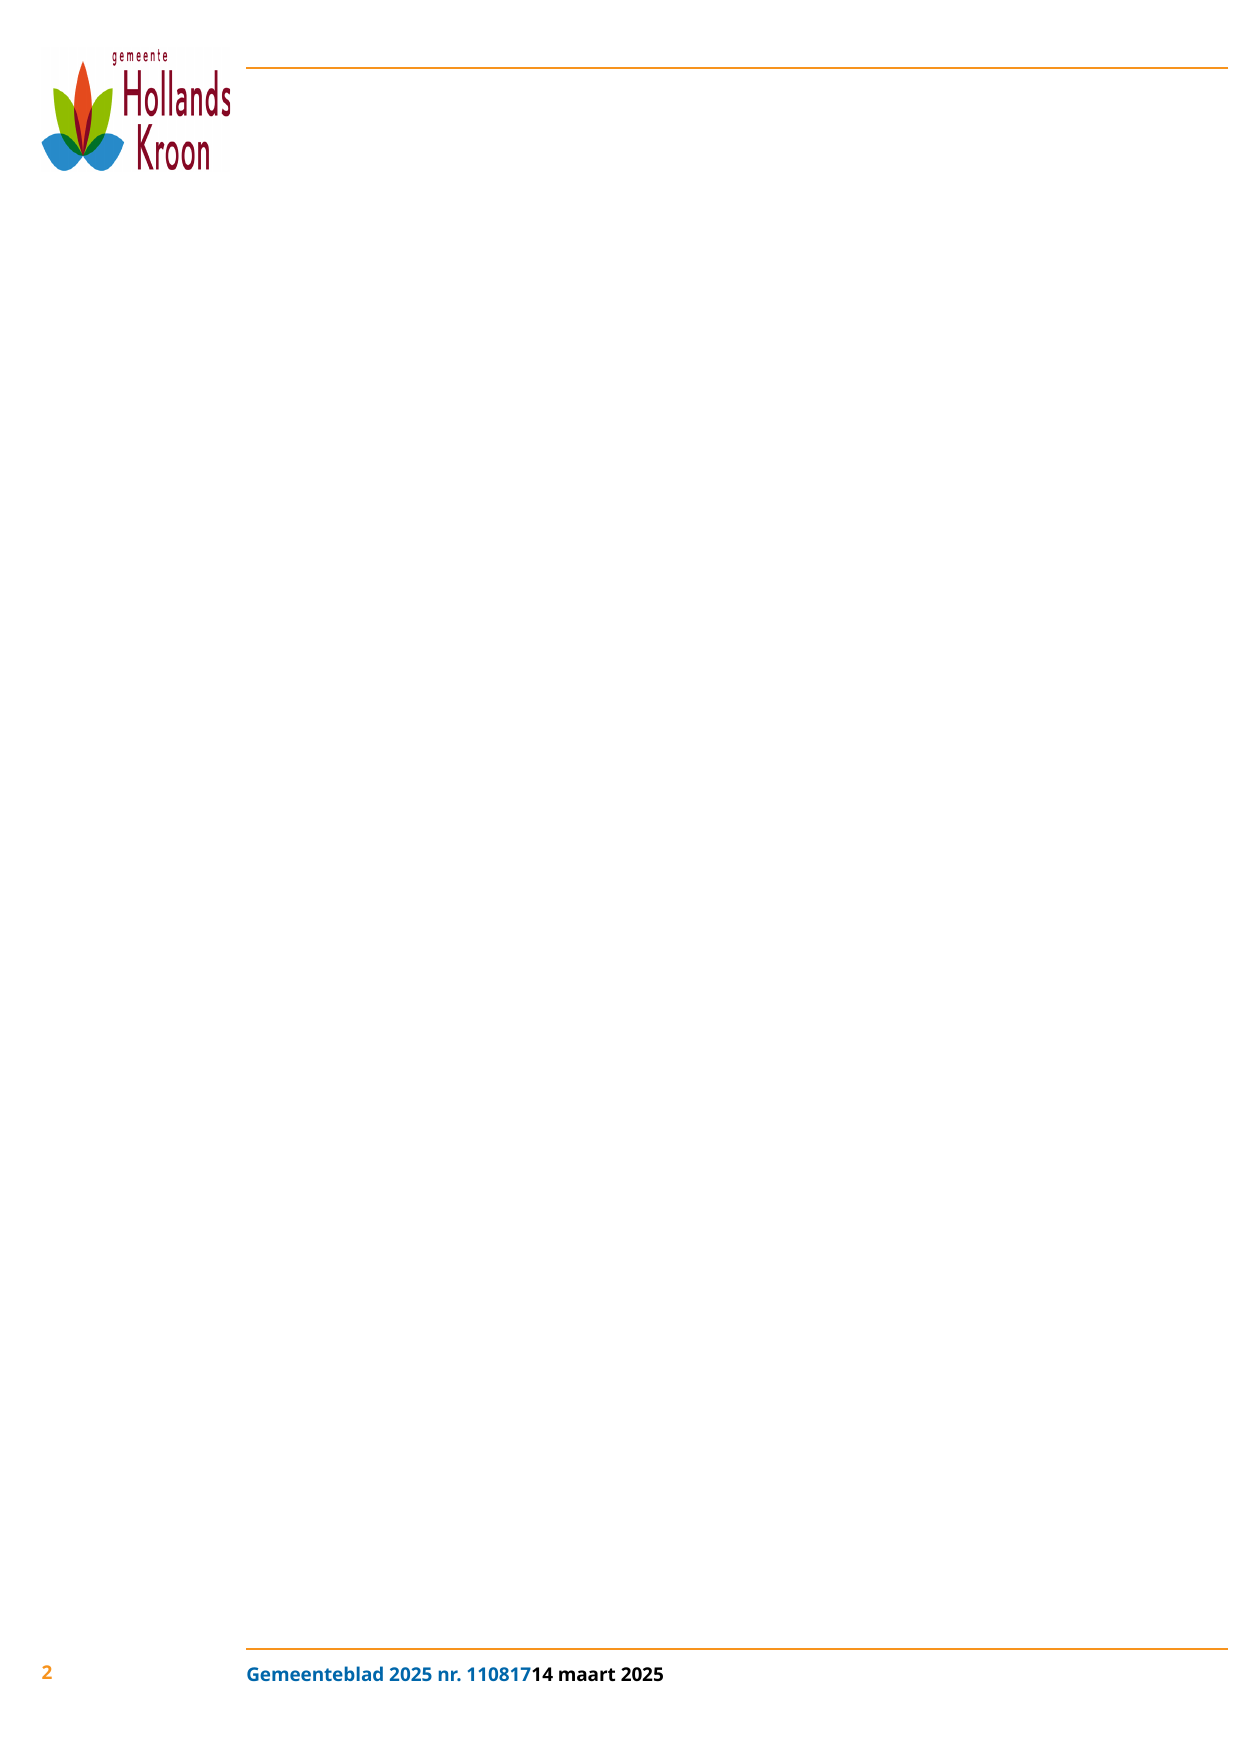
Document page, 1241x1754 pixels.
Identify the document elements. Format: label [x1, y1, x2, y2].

picture [41, 47, 231, 172]
